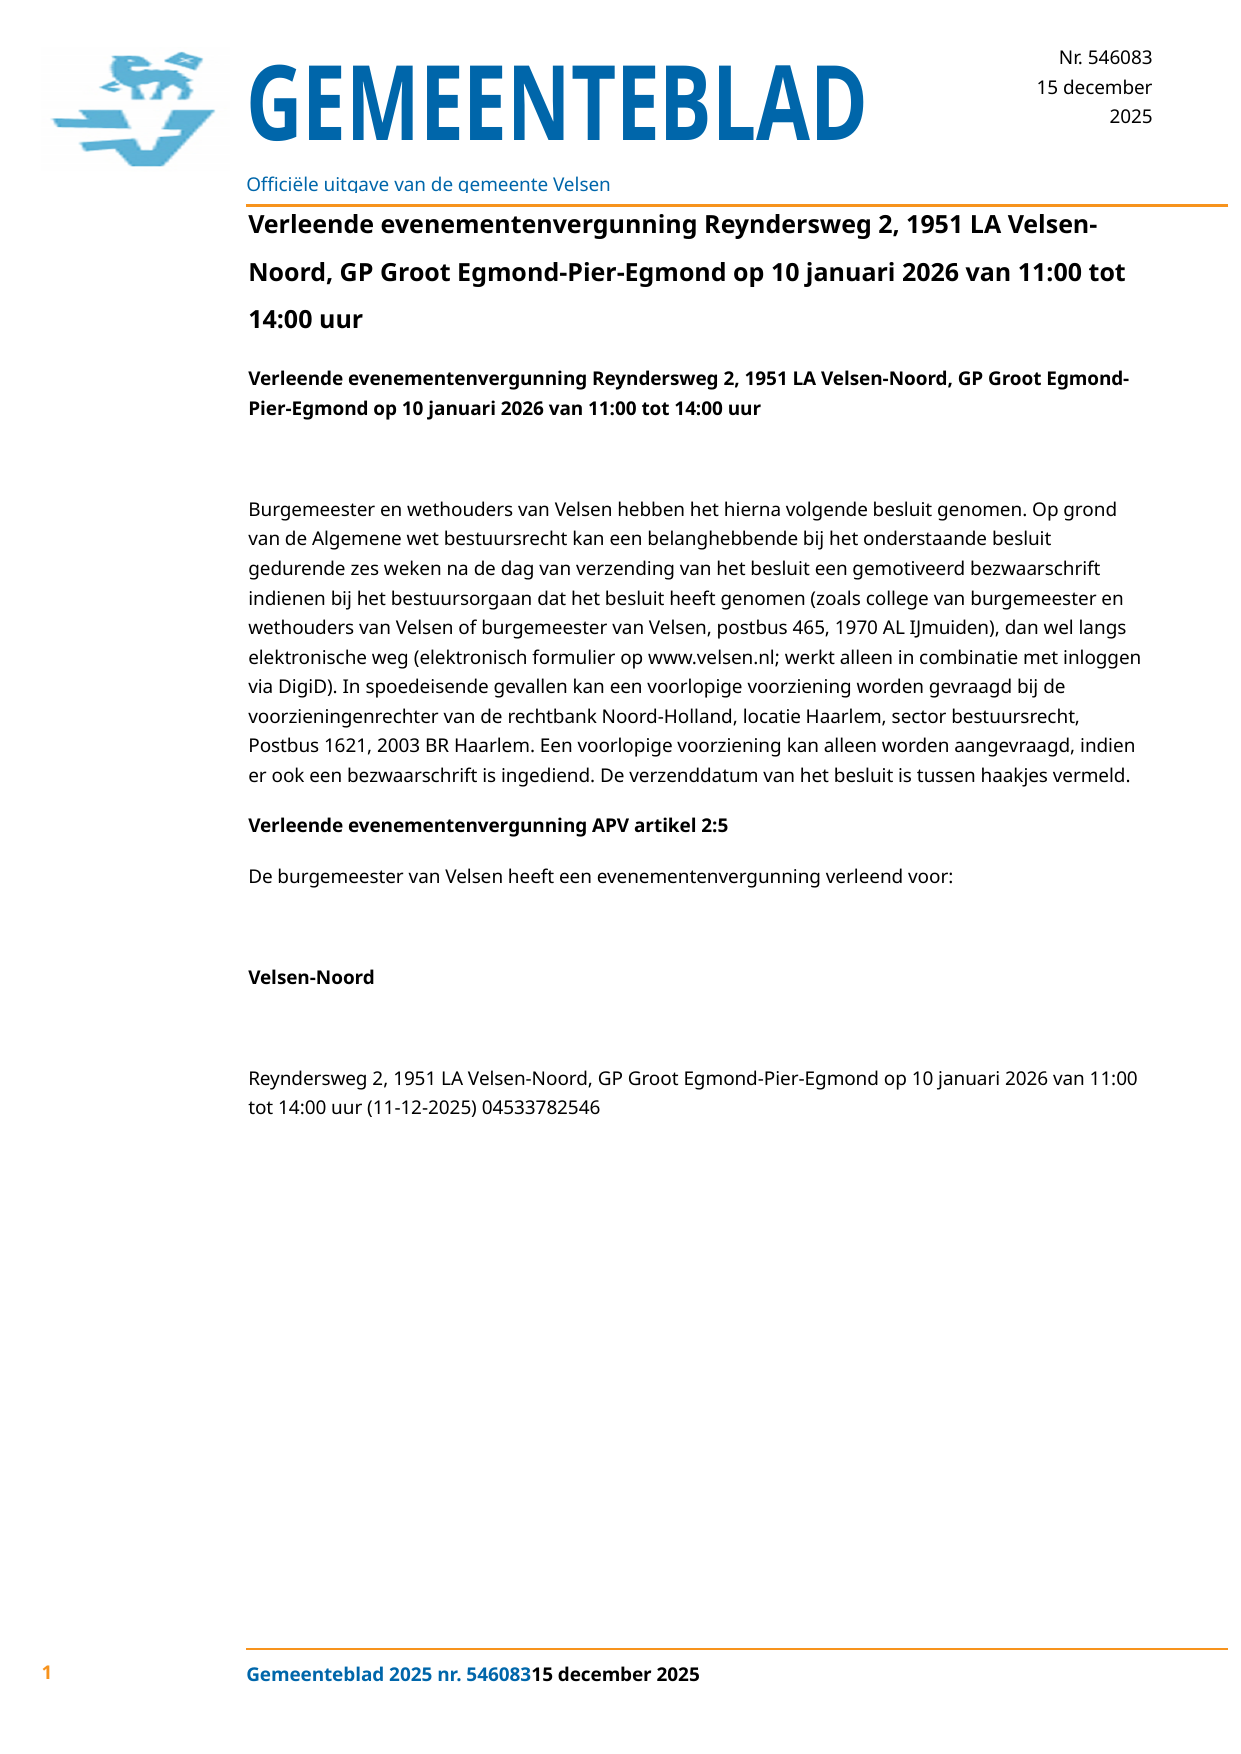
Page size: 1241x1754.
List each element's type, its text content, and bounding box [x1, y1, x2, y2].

picture [41, 47, 231, 172]
text Verleende evenementenvergunning Reyndersweg 2, 1951 LA Velsen-Noord, GP Groot Egmond-Pier-Egmond op 10 januari 2026 van 11:00 tot 14:00 uur [248, 207, 1152, 336]
text De burgemeester van Velsen heeft een evenementenvergunning verleend voor: [248, 863, 1152, 889]
text Velsen-Noord [248, 964, 1152, 989]
text Verleende evenementenvergunning APV artikel 2:5 [248, 813, 1152, 838]
text Reyndersweg 2, 1951 LA Velsen-Noord, GP Groot Egmond-Pier-Egmond op 10 januari 2026 van 11:00 tot 14:00 uur (11-12-2025) 04533782546 [248, 1065, 1152, 1120]
text Burgemeester en wethouders van Velsen hebben het hierna volgende besluit genomen. Op grond van de Algemene wet bestuursrecht kan een belanghebbende bij het onderstaande besluit gedurende zes weken na de dag van verzending van het besluit een gemotiveerd bezwaarschrift indienen bij het bestuursorgaan dat het besluit heeft genomen (zoals college van burgemeester en wethouders van Velsen of burgemeester van Velsen, postbus 465, 1970 AL IJmuiden), dan wel langs elektronische weg (elektronisch formulier op www.velsen.nl; werkt alleen in combinatie met inloggen via DigiD). In spoedeisende gevallen kan een voorlopige voorziening worden gevraagd bij de voorzieningenrechter van de rechtbank Noord-Holland, locatie Haarlem, sector bestuursrecht, Postbus 1621, 2003 BR Haarlem. Een voorlopige voorziening kan alleen worden aangevraagd, indien er ook een bezwaarschrift is ingediend. De verzenddatum van het besluit is tussen haakjes vermeld. [248, 496, 1152, 788]
text Verleende evenementenvergunning Reyndersweg 2, 1951 LA Velsen-Noord, GP Groot Egmond-Pier-Egmond op 10 januari 2026 van 11:00 tot 14:00 uur [248, 366, 1152, 421]
